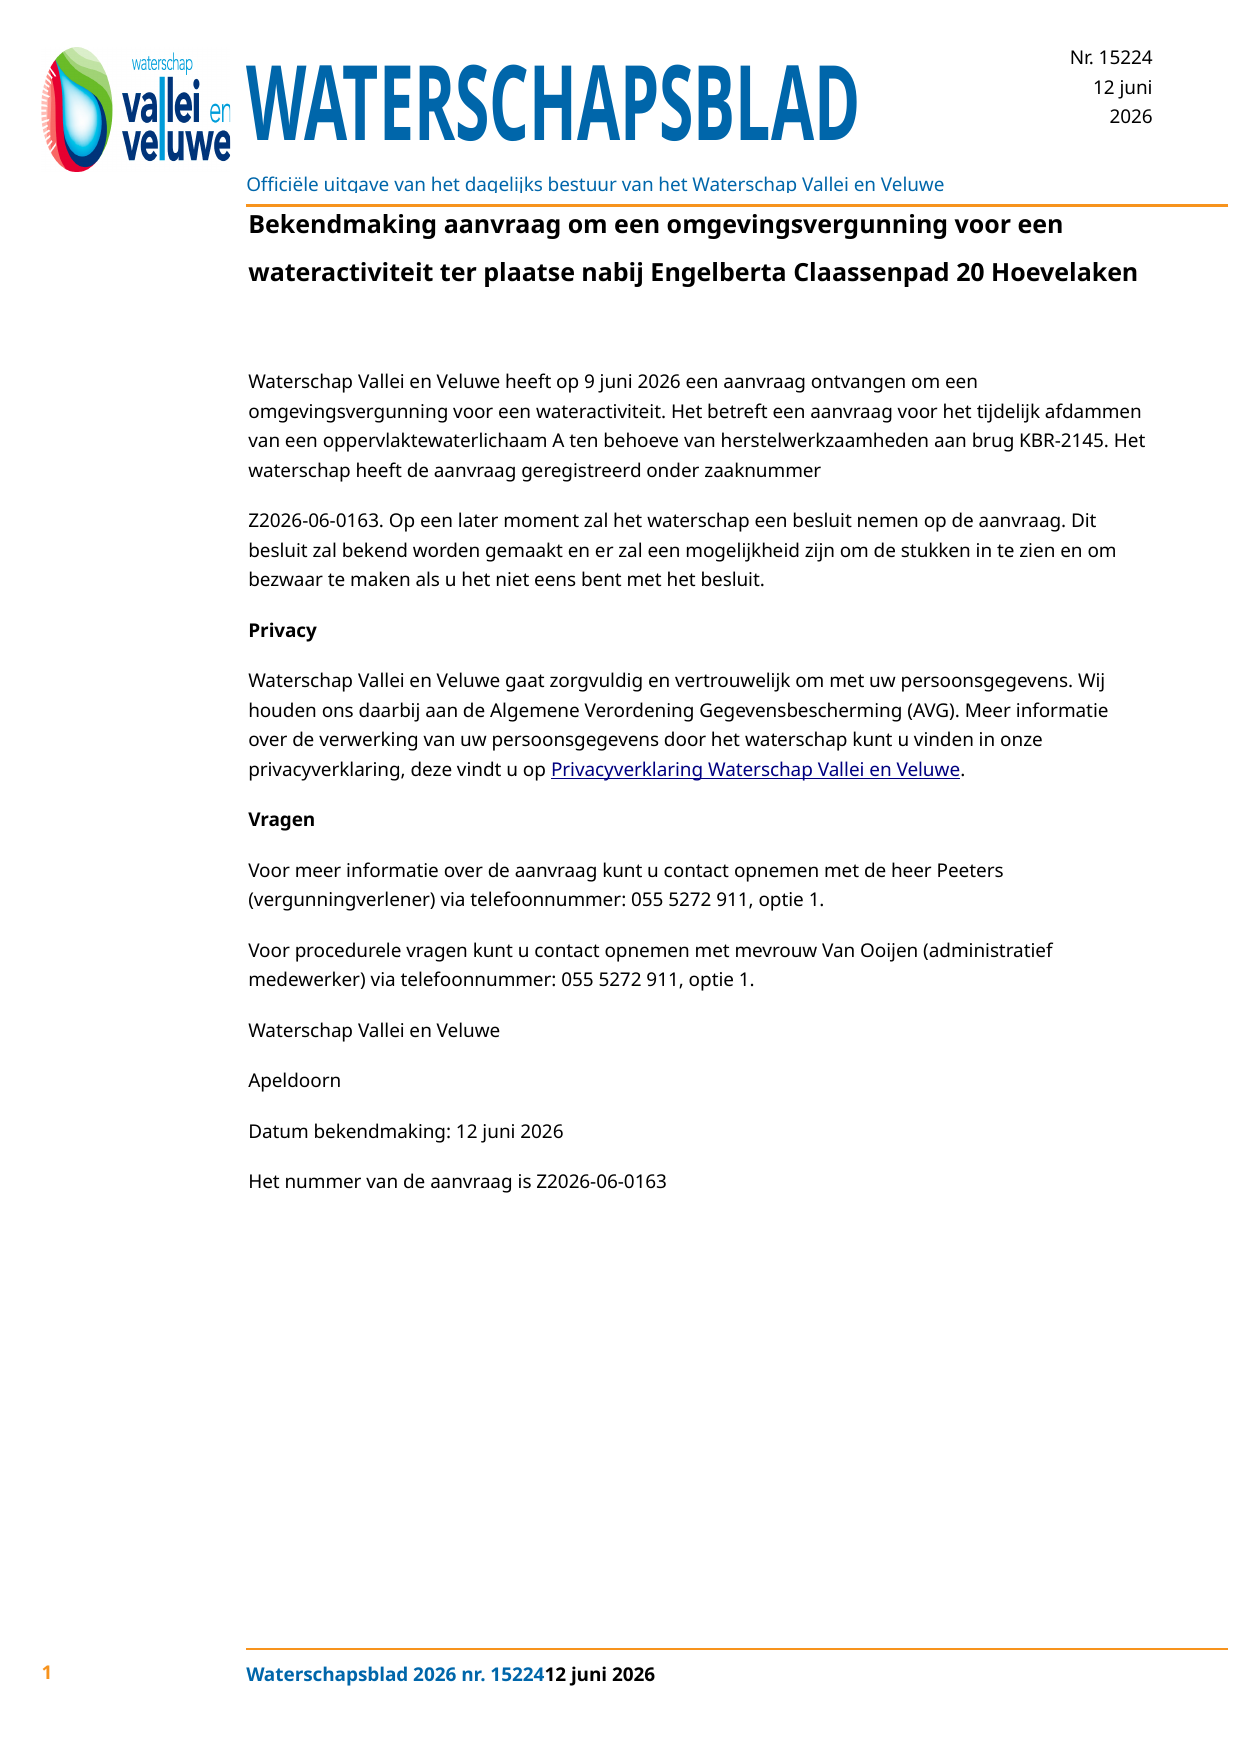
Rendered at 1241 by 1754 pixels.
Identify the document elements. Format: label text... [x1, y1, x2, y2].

picture [41, 47, 231, 172]
text Bekendmaking aanvraag om een omgevingsvergunning voor een wateractiviteit ter plaatse nabij Engelberta Claassenpad 20 Hoevelaken [248, 207, 1152, 288]
text Waterschap Vallei en Veluwe heeft op 9 juni 2026 een aanvraag ontvangen om een omgevingsvergunning voor een wateractiviteit. Het betreft een aanvraag voor het tijdelijk afdammen van een oppervlaktewaterlichaam A ten behoeve van herstelwerkzaamheden aan brug KBR-2145. Het waterschap heeft de aanvraag geregistreerd onder zaaknummer [248, 368, 1152, 483]
text Waterschap Vallei en Veluwe gaat zorgvuldig en vertrouwelijk om met uw persoonsgegevens. Wij houden ons daarbij aan de Algemene Verordening Gegevensbescherming (AVG). Meer informatie over de verwerking van uw persoonsgegevens door het waterschap kunt u vinden in onze privacyverklaring, deze vindt u op Privacyverklaring Waterschap Vallei en Veluwe. [248, 667, 1152, 782]
text Voor procedurele vragen kunt u contact opnemen met mevrouw Van Ooijen (administratief medewerker) via telefoonnummer: 055 5272 911, optie 1. [248, 937, 1152, 992]
text Vragen [248, 807, 1152, 832]
text Apeldoorn [248, 1067, 1152, 1093]
text Het nummer van de aanvraag is Z2026-06-0163 [248, 1168, 1152, 1194]
text Waterschap Vallei en Veluwe [248, 1017, 1152, 1043]
text Datum bekendmaking: 12 juni 2026 [248, 1118, 1152, 1144]
text Z2026-06-0163. Op een later moment zal het waterschap een besluit nemen op de aanvraag. Dit besluit zal bekend worden gemaakt en er zal een mogelijkheid zijn om de stukken in te zien en om bezwaar te maken als u het niet eens bent met het besluit. [248, 507, 1152, 592]
text Privacy [248, 617, 1152, 643]
text Voor meer informatie over de aanvraag kunt u contact opnemen met de heer Peeters (vergunningverlener) via telefoonnummer: 055 5272 911, optie 1. [248, 857, 1152, 912]
